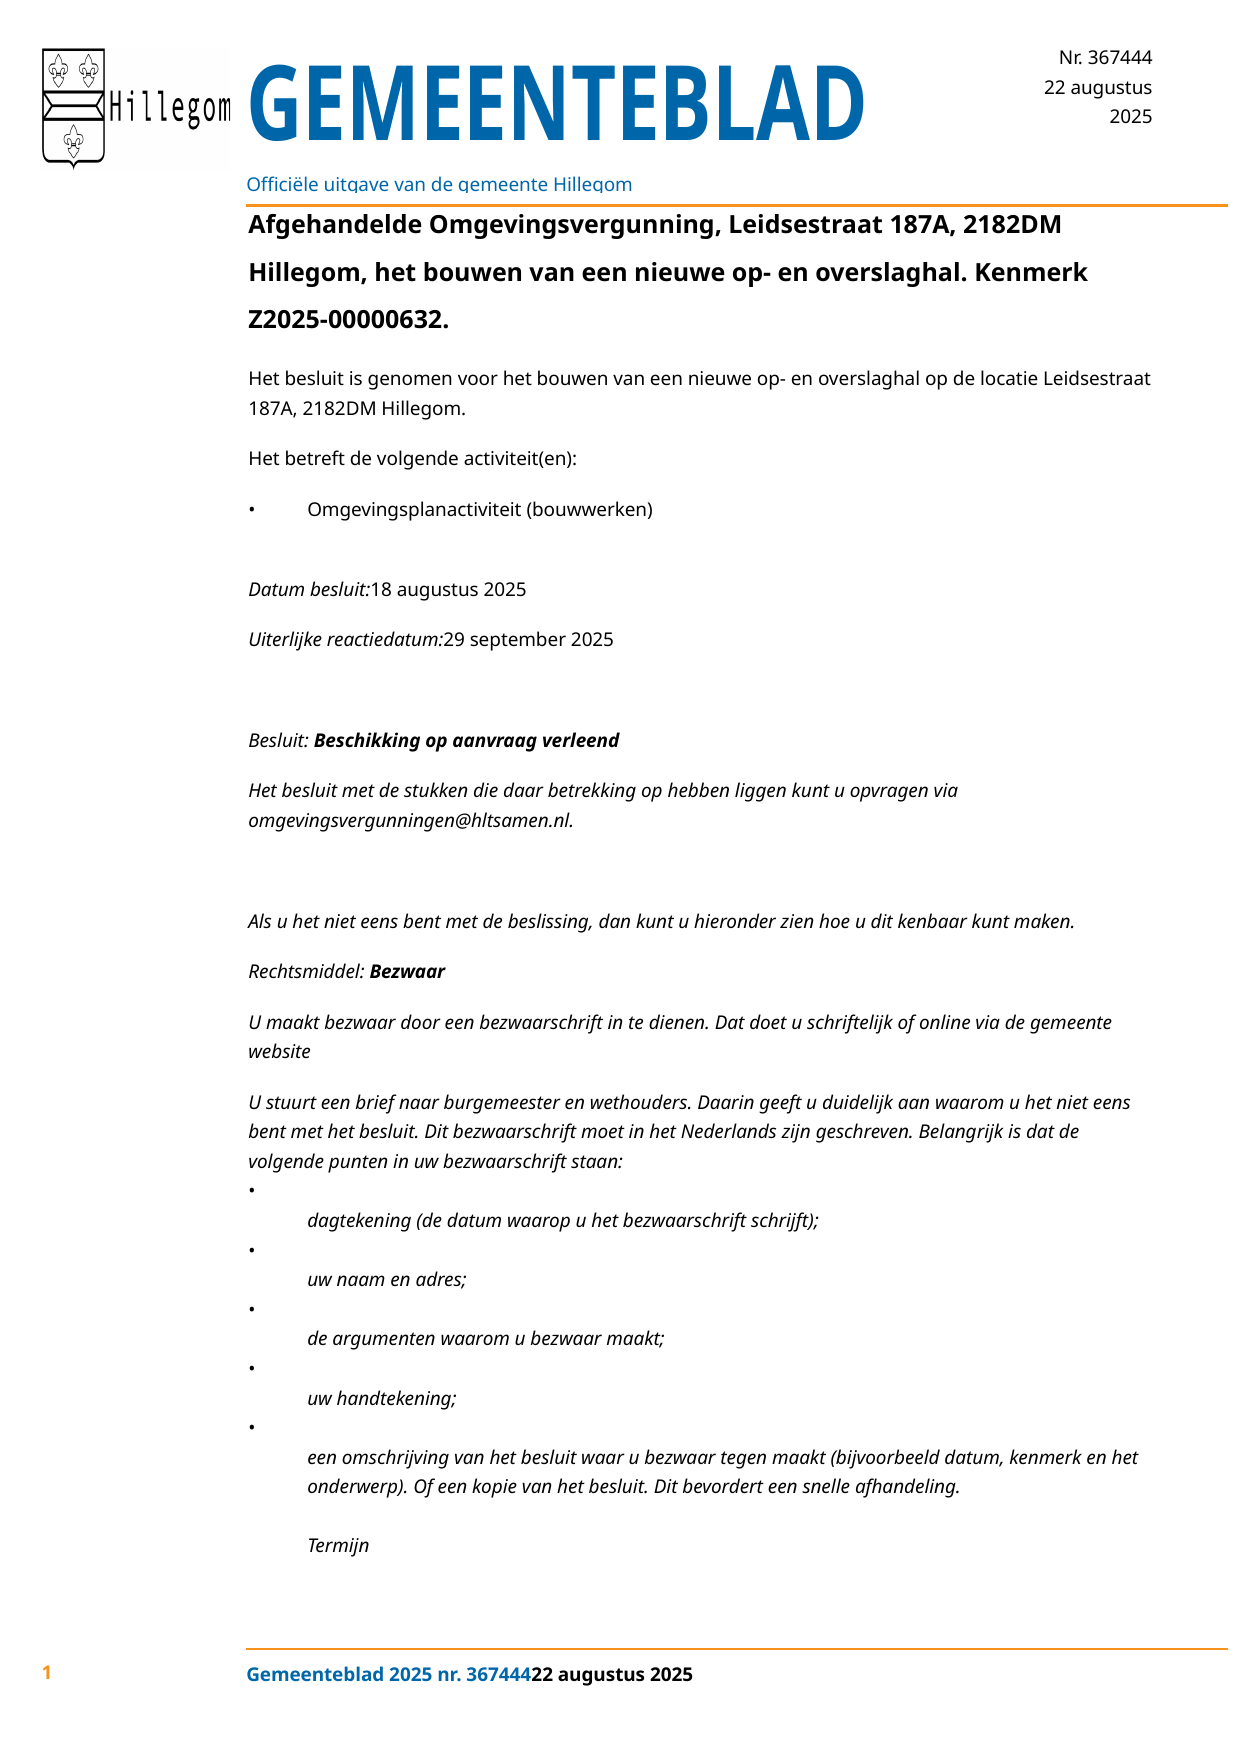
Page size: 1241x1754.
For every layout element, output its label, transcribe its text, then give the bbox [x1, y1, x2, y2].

list uw naam en adres; [248, 1266, 1152, 1292]
list Termijn [248, 1533, 1152, 1558]
text U maakt bezwaar door een bezwaarschrift in te dienen. Dat doet u schriftelijk of online via de gemeente website [248, 1009, 1152, 1064]
text Afgehandelde Omgevingsvergunning, Leidsestraat 187A, 2182DM Hillegom, het bouwen van een nieuwe op- en overslaghal. Kenmerk Z2025-00000632. [248, 207, 1152, 336]
text U stuurt een brief naar burgemeester en wethouders. Daarin geeft u duidelijk aan waarom u het niet eens bent met het besluit. Dit bezwaarschrift moet in het Nederlands zijn geschreven. Belangrijk is dat de volgende punten in uw bezwaarschrift staan: [248, 1089, 1152, 1174]
list uw handtekening; [248, 1385, 1152, 1410]
list een omschrijving van het besluit waar u bezwaar tegen maakt (bijvoorbeeld datum, kenmerk en het onderwerp). Of een kopie van het besluit. Dit bevordert een snelle afhandeling. [248, 1444, 1152, 1499]
list dagtekening (de datum waarop u het bezwaarschrift schrijft); [248, 1207, 1152, 1233]
text Het besluit met de stukken die daar betrekking op hebben liggen kunt u opvragen via omgevingsvergunningen@hltsamen.nl. [248, 778, 1152, 833]
list Omgevingsplanactiviteit (bouwwerken) [248, 496, 1152, 522]
text Uiterlijke reactiedatum:29 september 2025 [248, 626, 1152, 652]
text Als u het niet eens bent met de beslissing, dan kunt u hieronder zien hoe u dit kenbaar kunt maken. [248, 908, 1152, 934]
text Het betreft de volgende activiteit(en): [248, 446, 1152, 471]
text Het besluit is genomen voor het bouwen van een nieuwe op- en overslaghal op de locatie Leidsestraat 187A, 2182DM Hillegom. [248, 366, 1152, 421]
list de argumenten waarom u bezwaar maakt; [248, 1326, 1152, 1351]
text Datum besluit:18 augustus 2025 [248, 576, 1152, 602]
text Besluit: Beschikking op aanvraag verleend [248, 727, 1152, 753]
picture [41, 47, 231, 172]
text Rechtsmiddel: Bezwaar [248, 958, 1152, 984]
